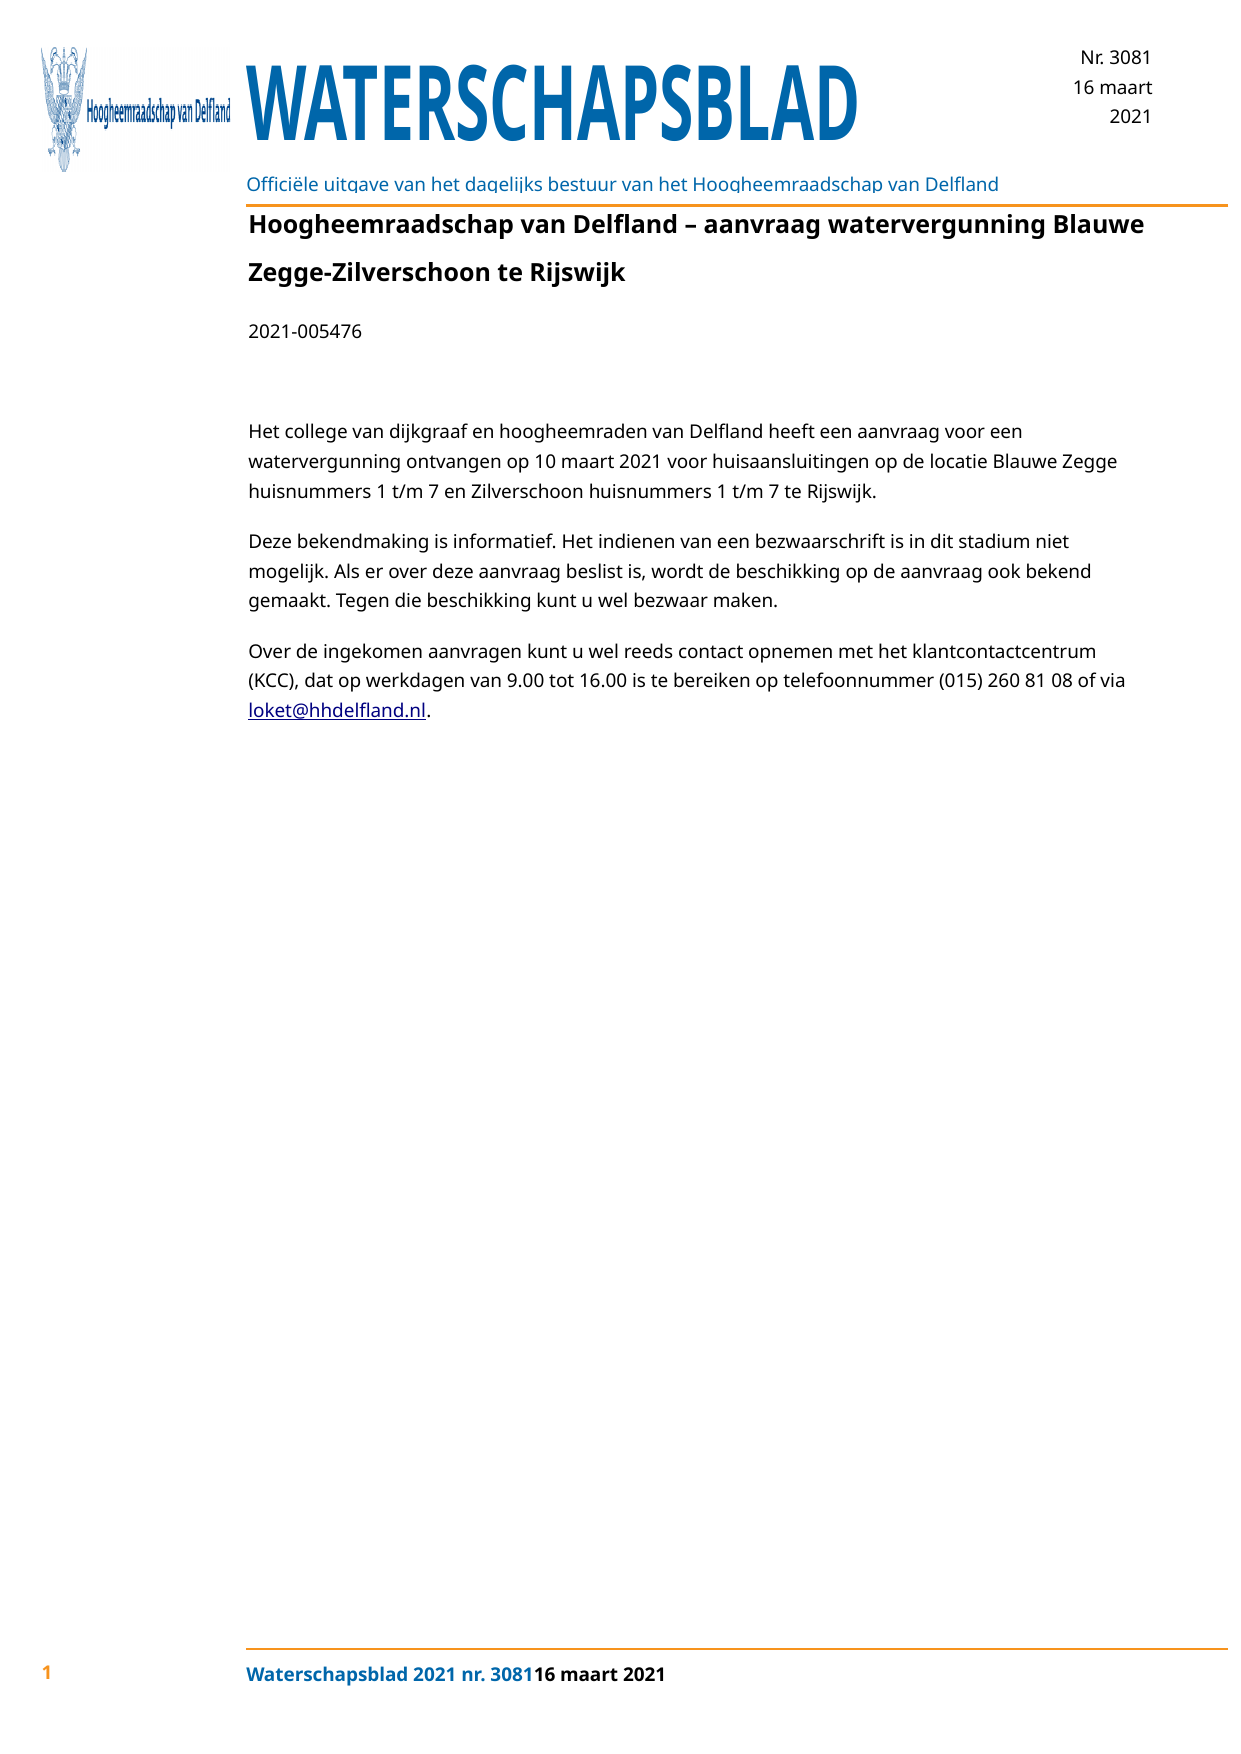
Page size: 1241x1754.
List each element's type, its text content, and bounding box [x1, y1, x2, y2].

text Hoogheemraadschap van Delfland – aanvraag watervergunning Blauwe Zegge-Zilverschoon te Rijswijk [248, 207, 1152, 288]
text 2021-005476 [248, 318, 1152, 344]
text Deze bekendmaking is informatief. Het indienen van een bezwaarschrift is in dit stadium niet mogelijk. Als er over deze aanvraag beslist is, wordt de beschikking op de aanvraag ook bekend gemaakt. Tegen die beschikking kunt u wel bezwaar maken. [248, 528, 1152, 613]
text Het college van dijkgraaf en hoogheemraden van Delfland heeft een aanvraag voor een watervergunning ontvangen op 10 maart 2021 voor huisaansluitingen op de locatie Blauwe Zegge huisnummers 1 t/m 7 en Zilverschoon huisnummers 1 t/m 7 te Rijswijk. [248, 419, 1152, 504]
text Over de ingekomen aanvragen kunt u wel reeds contact opnemen met het klantcontactcentrum (KCC), dat op werkdagen van 9.00 tot 16.00 is te bereiken op telefoonnummer (015) 260 81 08 of via loket@hhdelfland.nl. [248, 638, 1152, 723]
picture [41, 47, 231, 172]
